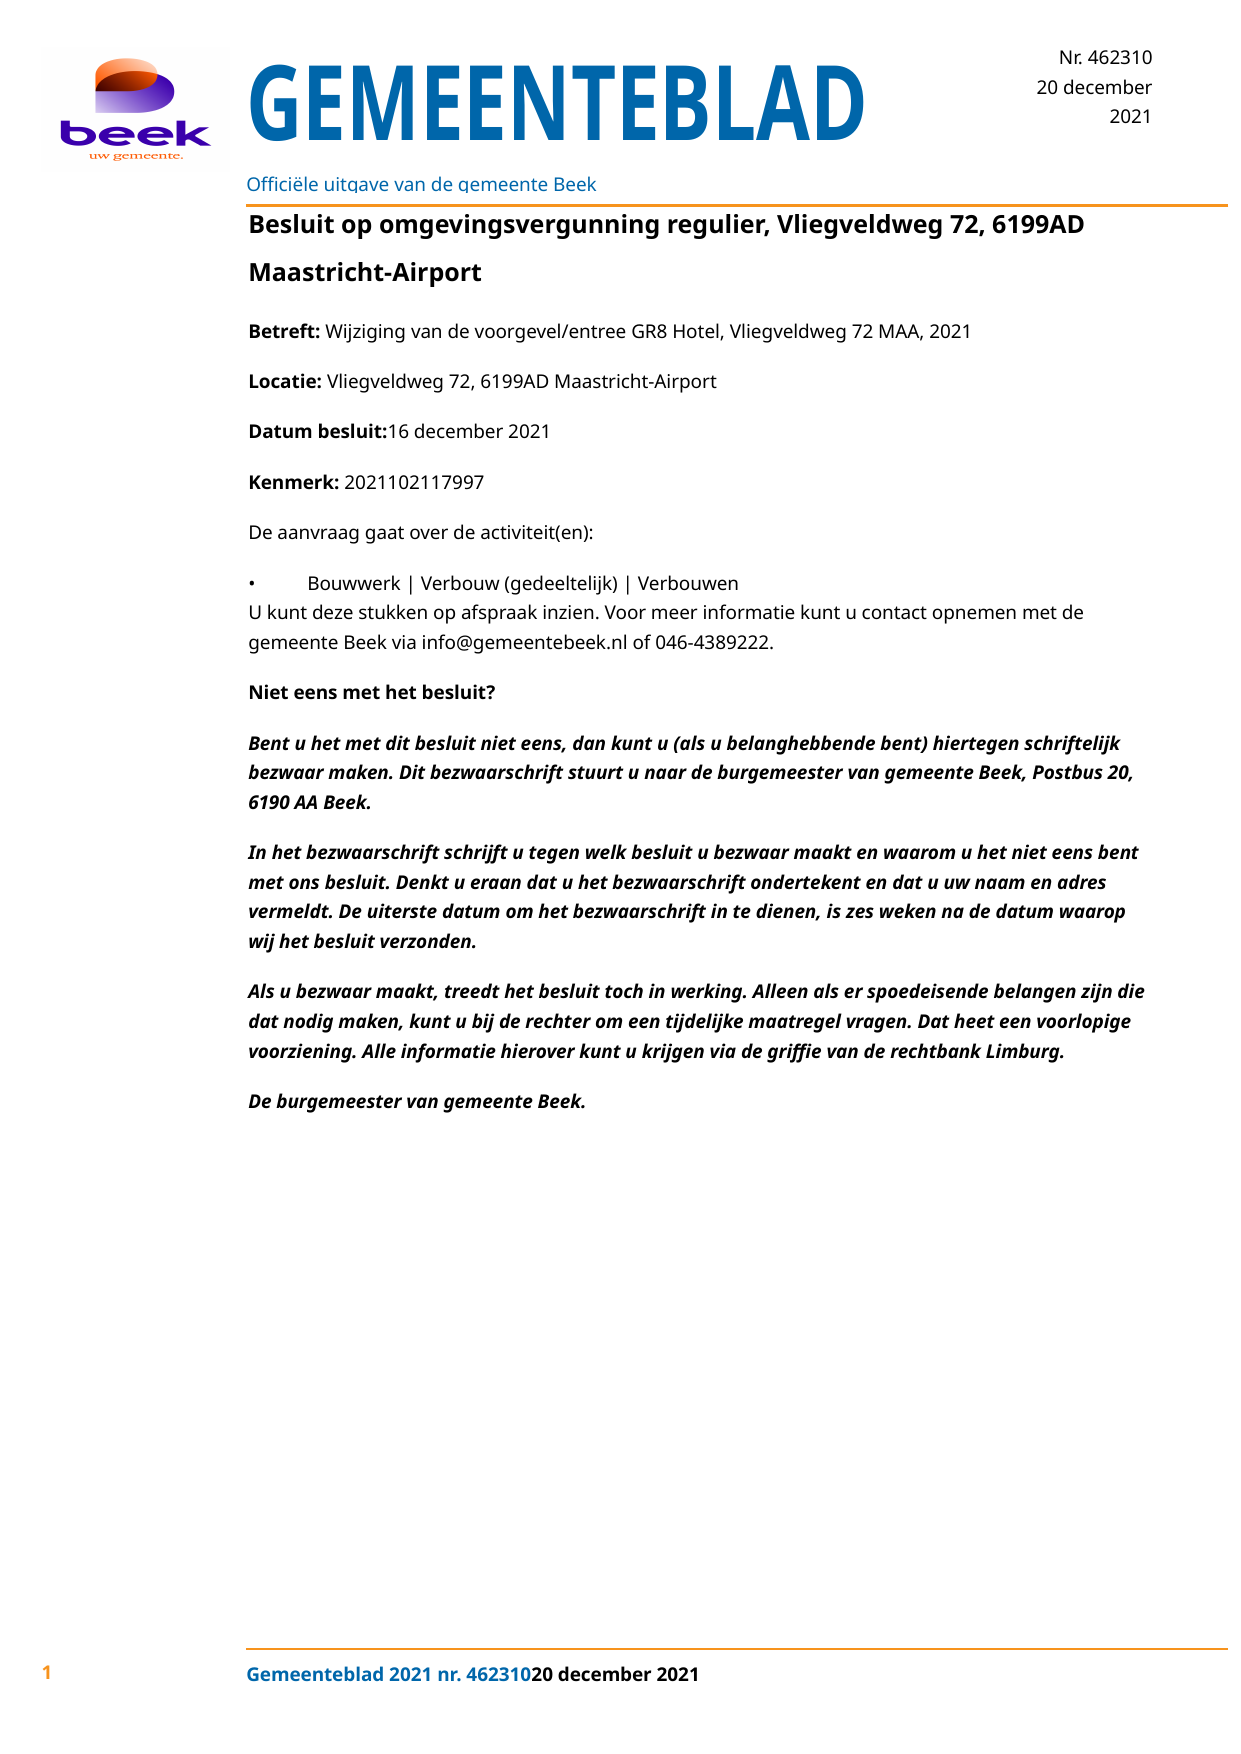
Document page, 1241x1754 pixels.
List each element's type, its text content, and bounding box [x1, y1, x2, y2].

text Als u bezwaar maakt, treedt het besluit toch in werking. Alleen als er spoedeisende belangen zijn die dat nodig maken, kunt u bij de rechter om een tijdelijke maatregel vragen. Dat heet een voorlopige voorziening. Alle informatie hierover kunt u krijgen via de griffie van de rechtbank Limburg. [248, 979, 1152, 1064]
text Locatie: Vliegveldweg 72, 6199AD Maastricht-Airport [248, 368, 1152, 394]
text De aanvraag gaat over de activiteit(en): [248, 519, 1152, 545]
picture [41, 47, 231, 172]
text Betreft: Wijziging van de voorgevel/entree GR8 Hotel, Vliegveldweg 72 MAA, 2021 [248, 318, 1152, 344]
text Niet eens met het besluit? [248, 679, 1152, 705]
text Kenmerk: 2021102117997 [248, 469, 1152, 495]
text U kunt deze stukken op afspraak inzien. Voor meer informatie kunt u contact opnemen met de gemeente Beek via info@gemeentebeek.nl of 046-4389222. [248, 599, 1152, 655]
text Datum besluit:16 december 2021 [248, 419, 1152, 444]
text In het bezwaarschrift schrijft u tegen welk besluit u bezwaar maakt en waarom u het niet eens bent met ons besluit. Denkt u eraan dat u het bezwaarschrift ondertekent en dat u uw naam en adres vermeldt. De uiterste datum om het bezwaarschrift in te dienen, is zes weken na de datum waarop wij het besluit verzonden. [248, 839, 1152, 954]
text Bent u het met dit besluit niet eens, dan kunt u (als u belanghebbende bent) hiertegen schriftelijk bezwaar maken. Dit bezwaarschrift stuurt u naar de burgemeester van gemeente Beek, Postbus 20, 6190 AA Beek. [248, 730, 1152, 815]
text Besluit op omgevingsvergunning regulier, Vliegveldweg 72, 6199AD Maastricht-Airport [248, 207, 1152, 288]
text De burgemeester van gemeente Beek. [248, 1088, 1152, 1114]
list Bouwwerk | Verbouw (gedeeltelijk) | Verbouwen [248, 570, 1152, 596]
